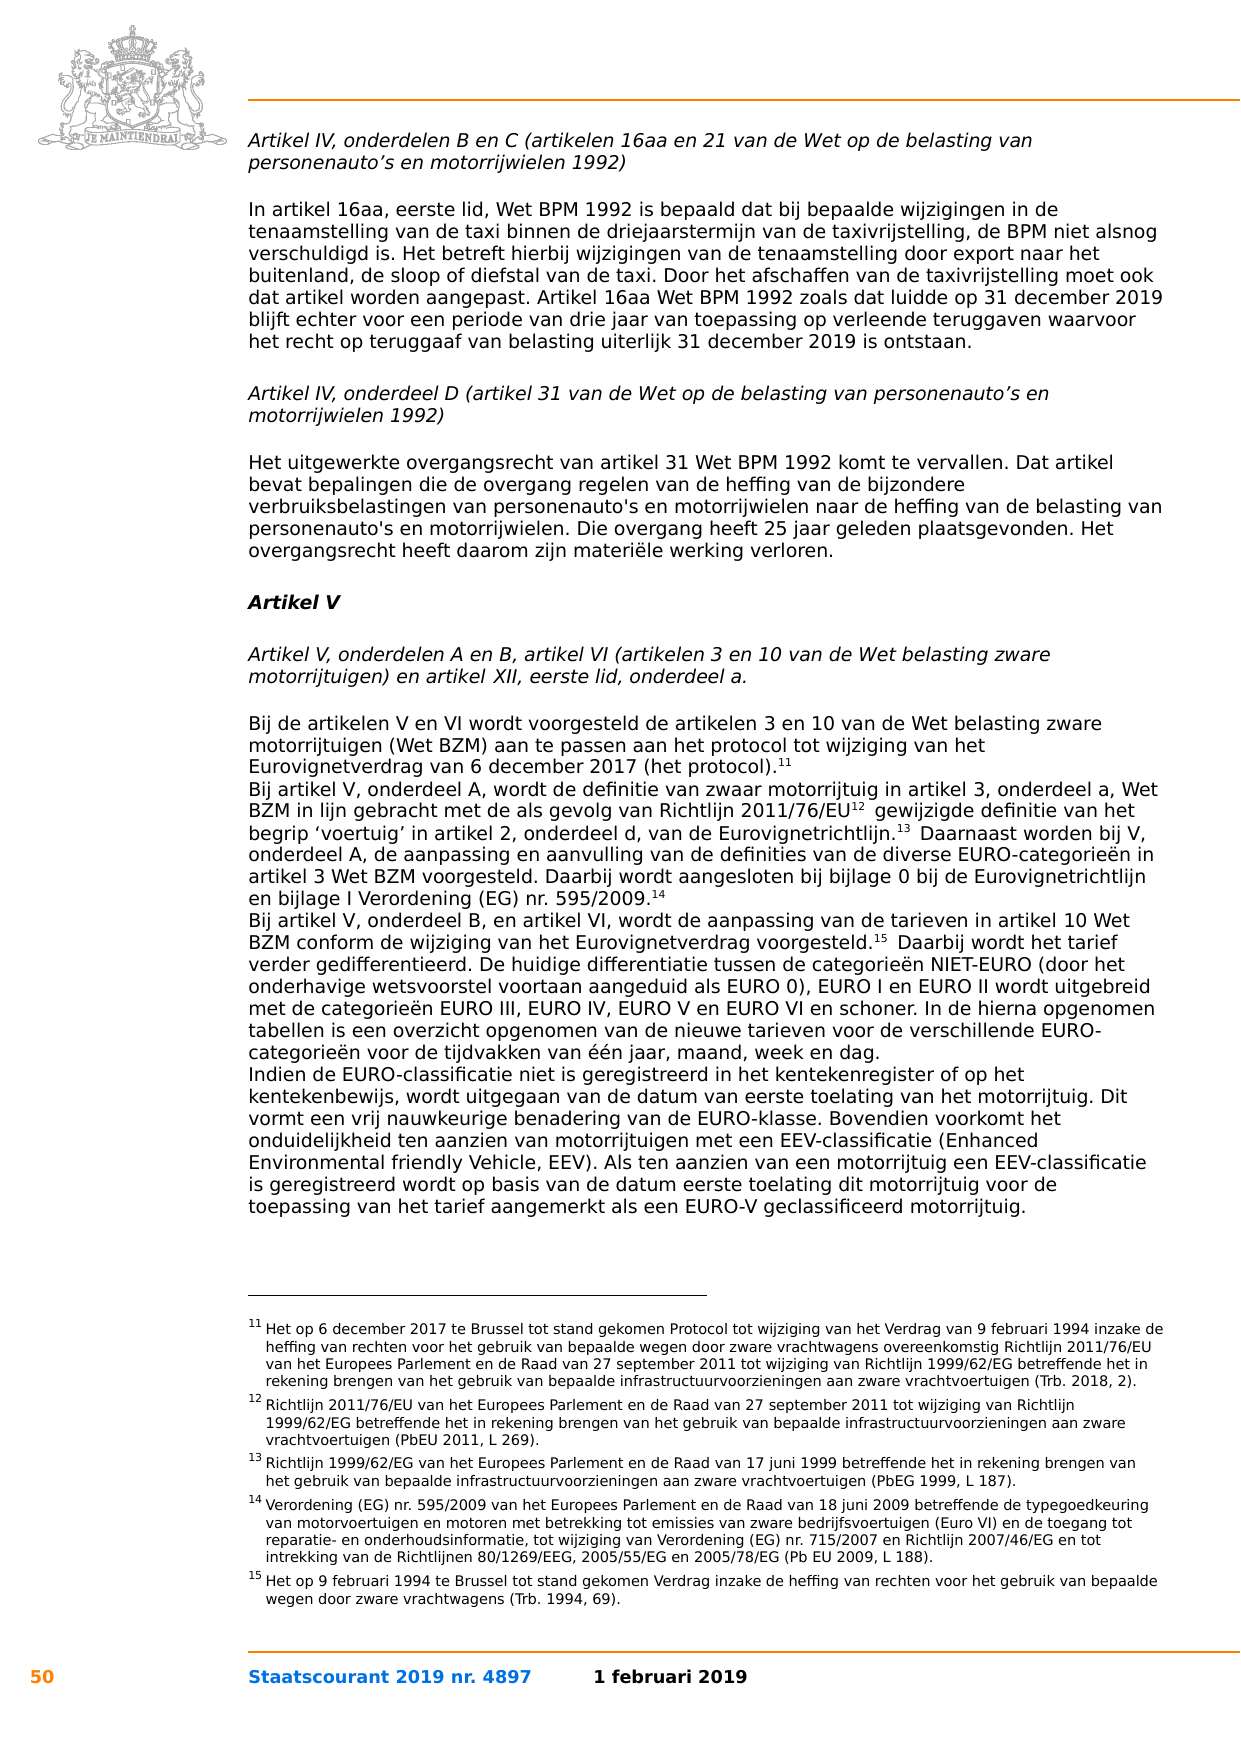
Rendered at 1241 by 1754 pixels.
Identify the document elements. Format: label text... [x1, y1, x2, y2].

text Richtlijn 2011/76/EU van het Europees Parlement en de Raad van 27 september 2011 tot wijziging van Richtlijn 1999/62/EG betreffende het in rekening brengen van het gebruik van bepaalde infrastructuurvoorzieningen aan zware vrachtvoertuigen (PbEU 2011, L 269). [248, 1393, 1163, 1448]
text Bij artikel V, onderdeel A, wordt de definitie van zwaar motorrijtuig in artikel 3, onderdeel a, Wet BZM in lijn gebracht met de als gevolg van Richtlijn 2011/76/EU gewijzigde definitie van het begrip ‘voertuig’ in artikel 2, onderdeel d, van de Eurovignetrichtlijn. Daarnaast worden bij V, onderdeel A, de aanpassing en aanvulling van de definities van de diverse EURO-categorieën in artikel 3 Wet BZM voorgesteld. Daarbij wordt aangesloten bij bijlage 0 bij de Eurovignetrichtlijn en bijlage I Verordening (EG) nr. 595/2009. [248, 778, 1163, 910]
picture [38, 25, 227, 150]
text Het op 9 februari 1994 te Brussel tot stand gekomen Verdrag inzake de heffing van rechten voor het gebruik van bepaalde wegen door zware vrachtwagens (Trb. 1994, 69). [248, 1569, 1163, 1608]
text Bij artikel V, onderdeel B, en artikel VI, wordt de aanpassing van de tarieven in artikel 10 Wet BZM conform de wijziging van het Eurovignetverdrag voorgesteld. Daarbij wordt het tarief verder gedifferentieerd. De huidige differentiatie tussen de categorieën NIET-EURO (door het onderhavige wetsvoorstel voortaan aangeduid als EURO 0), EURO I en EURO II wordt uitgebreid met de categorieën EURO III, EURO IV, EURO V en EURO VI en schoner. In de hierna opgenomen tabellen is een overzicht opgenomen van de nieuwe tarieven voor de verschillende EURO-categorieën voor de tijdvakken van één jaar, maand, week en dag. [248, 910, 1163, 1064]
text Indien de EURO-classificatie niet is geregistreerd in het kentekenregister of op het kentekenbewijs, wordt uitgegaan van de datum van eerste toelating van het motorrijtuig. Dit vormt een vrij nauwkeurige benadering van de EURO-klasse. Bovendien voorkomt het onduidelijkheid ten aanzien van motorrijtuigen met een EEV-classificatie (Enhanced Environmental friendly Vehicle, EEV). Als ten aanzien van een motorrijtuig een EEV-classificatie is geregistreerd wordt op basis van de datum eerste toelating dit motorrijtuig voor de toepassing van het tarief aangemerkt als een EURO-V geclassificeerd motorrijtuig. [248, 1064, 1163, 1218]
subtitle Artikel V, onderdelen A en B, artikel VI (artikelen 3 en 10 van de Wet belasting zware motorrijtuigen) en artikel XII, eerste lid, onderdeel a. [248, 643, 1163, 687]
text Bij de artikelen V en VI wordt voorgesteld de artikelen 3 en 10 van de Wet belasting zware motorrijtuigen (Wet BZM) aan te passen aan het protocol tot wijziging van het Eurovignetverdrag van 6 december 2017 (het protocol). [248, 712, 1163, 778]
text Het op 6 december 2017 te Brussel tot stand gekomen Protocol tot wijziging van het Verdrag van 9 februari 1994 inzake de heffing van rechten voor het gebruik van bepaalde wegen door zware vrachtwagens overeenkomstig Richtlijn 2011/76/EU van het Europees Parlement en de Raad van 27 september 2011 tot wijziging van Richtlijn 1999/62/EG betreffende het in rekening brengen van het gebruik van bepaalde infrastructuurvoorzieningen aan zware vrachtvoertuigen (Trb. 2018, 2). [248, 1317, 1163, 1390]
text In artikel 16aa, eerste lid, Wet BPM 1992 is bepaald dat bij bepaalde wijzigingen in de tenaamstelling van de taxi binnen de driejaarstermijn van de taxivrijstelling, de BPM niet alsnog verschuldigd is. Het betreft hierbij wijzigingen van de tenaamstelling door export naar het buitenland, de sloop of diefstal van de taxi. Door het afschaffen van de taxivrijstelling moet ook dat artikel worden aangepast. Artikel 16aa Wet BPM 1992 zoals dat luidde op 31 december 2019 blijft echter voor een periode van drie jaar van toepassing op verleende teruggaven waarvoor het recht op teruggaaf van belasting uiterlijk 31 december 2019 is ontstaan. [248, 199, 1163, 353]
subtitle Artikel IV, onderdelen B en C (artikelen 16aa en 21 van de Wet op de belasting van personenauto’s en motorrijwielen 1992) [248, 130, 1163, 174]
subtitle Artikel IV, onderdeel D (artikel 31 van de Wet op de belasting van personenauto’s en motorrijwielen 1992) [248, 383, 1163, 427]
text Richtlijn 1999/62/EG van het Europees Parlement en de Raad van 17 juni 1999 betreffende het in rekening brengen van het gebruik van bepaalde infrastructuurvoorzieningen aan zware vrachtvoertuigen (PbEG 1999, L 187). [248, 1451, 1163, 1490]
subtitle Artikel V [248, 592, 1163, 613]
text Het uitgewerkte overgangsrecht van artikel 31 Wet BPM 1992 komt te vervallen. Dat artikel bevat bepalingen die de overgang regelen van de heffing van de bijzondere verbruiksbelastingen van personenauto's en motorrijwielen naar de heffing van de belasting van personenauto's en motorrijwielen. Die overgang heeft 25 jaar geleden plaatsgevonden. Het overgangsrecht heeft daarom zijn materiële werking verloren. [248, 452, 1163, 562]
text Verordening (EG) nr. 595/2009 van het Europees Parlement en de Raad van 18 juni 2009 betreffende de typegoedkeuring van motorvoertuigen en motoren met betrekking tot emissies van zware bedrijfsvoertuigen (Euro VI) en de toegang tot reparatie- en onderhoudsinformatie, tot wijziging van Verordening (EG) nr. 715/2007 en Richtlijn 2007/46/EG en tot intrekking van de Richtlijnen 80/1269/EEG, 2005/55/EG en 2005/78/EG (Pb EU 2009, L 188). [248, 1493, 1163, 1566]
